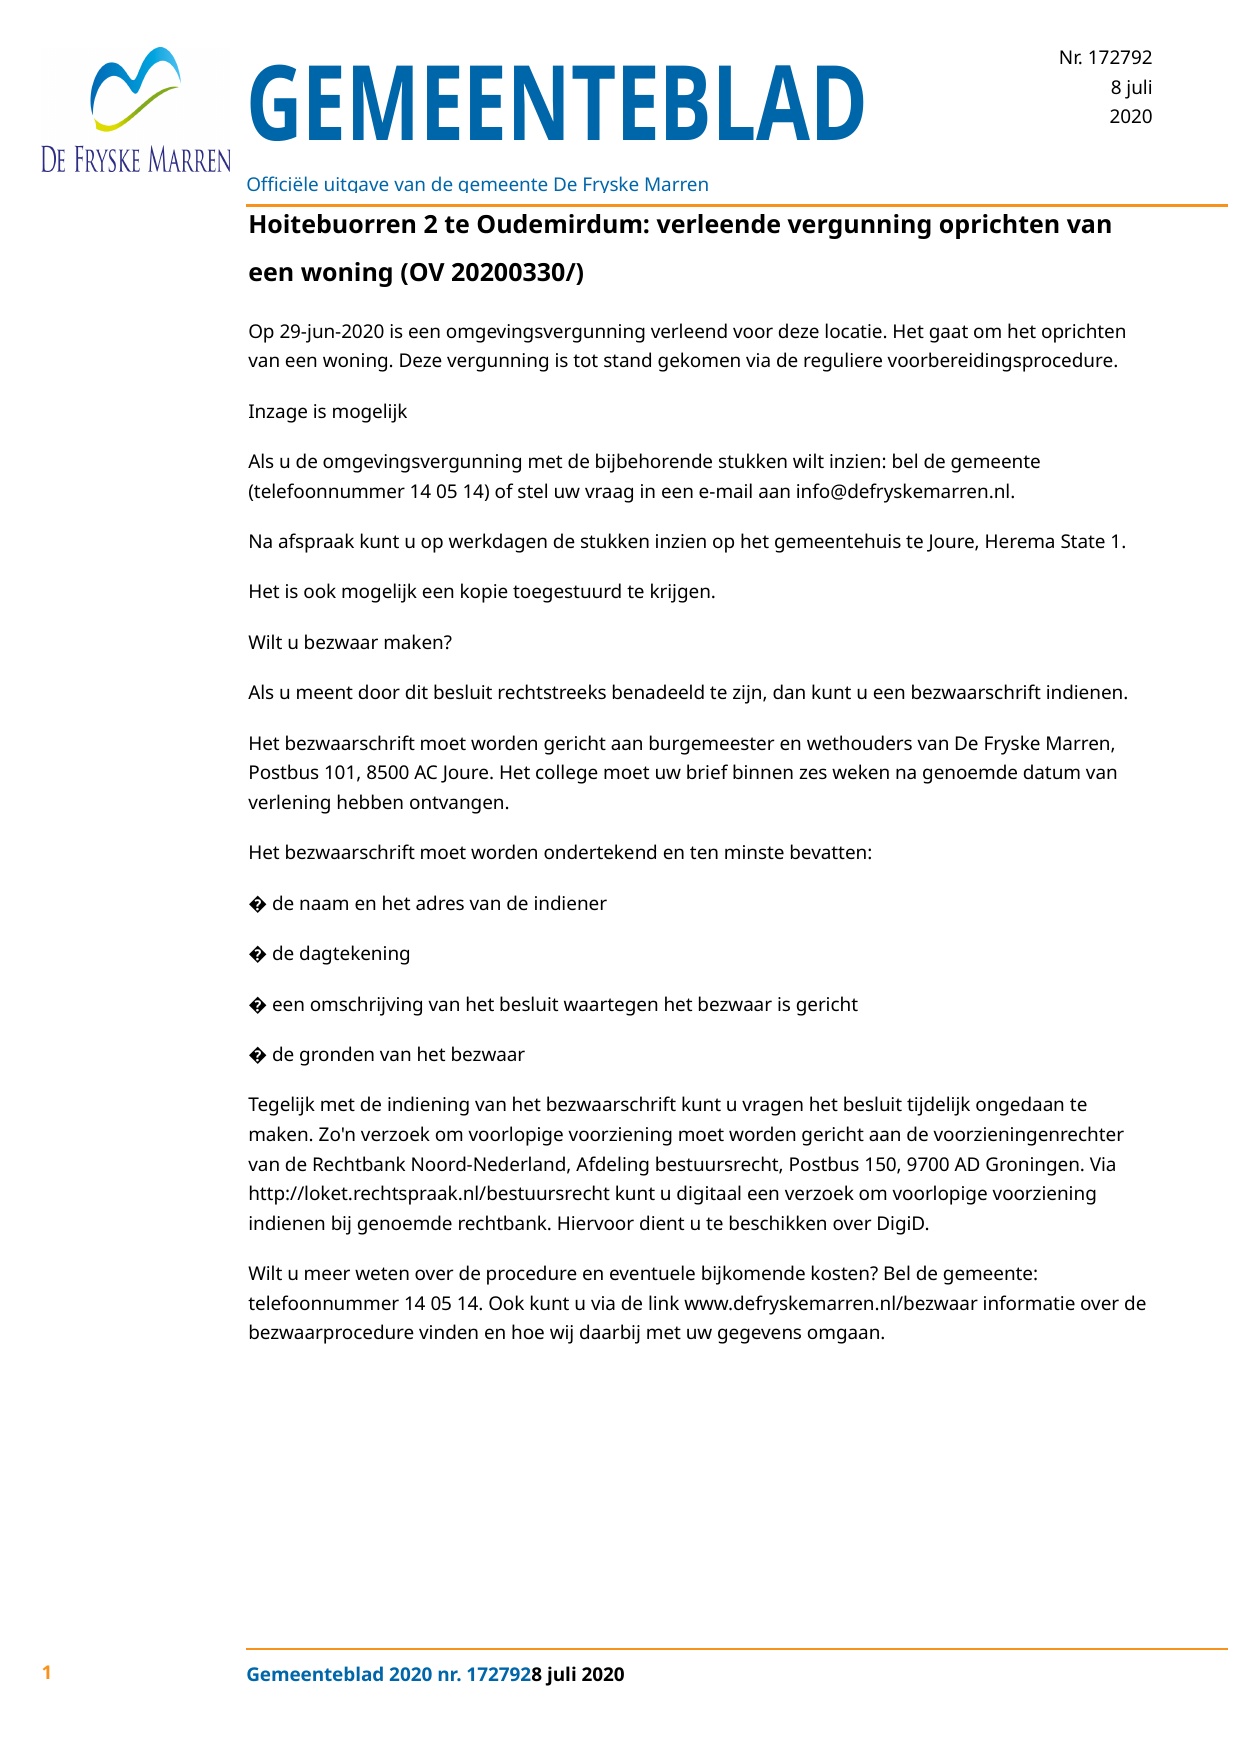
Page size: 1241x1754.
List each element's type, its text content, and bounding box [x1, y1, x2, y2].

text Het is ook mogelijk een kopie toegestuurd te krijgen. [248, 579, 1152, 604]
text Na afspraak kunt u op werkdagen de stukken inzien op het gemeentehuis te Joure, Herema State 1. [248, 528, 1152, 554]
text Het bezwaarschrift moet worden gericht aan burgemeester en wethouders van De Fryske Marren, Postbus 101, 8500 AC Joure. Het college moet uw brief binnen zes weken na genoemde datum van verlening hebben ontvangen. [248, 730, 1152, 815]
text � de gronden van het bezwaar [248, 1041, 1152, 1067]
text Wilt u bezwaar maken? [248, 629, 1152, 655]
text � de naam en het adres van de indiener [248, 890, 1152, 916]
text Hoitebuorren 2 te Oudemirdum: verleende vergunning oprichten van een woning (OV 20200330/) [248, 207, 1152, 288]
text Wilt u meer weten over de procedure en eventuele bijkomende kosten? Bel de gemeente: telefoonnummer 14 05 14. Ook kunt u via de link www.defryskemarren.nl/bezwaar informatie over de bezwaarprocedure vinden en hoe wij daarbij met uw gegevens omgaan. [248, 1260, 1152, 1345]
text Tegelijk met de indiening van het bezwaarschrift kunt u vragen het besluit tijdelijk ongedaan te maken. Zo'n verzoek om voorlopige voorziening moet worden gericht aan de voorzieningenrechter van de Rechtbank Noord-Nederland, Afdeling bestuursrecht, Postbus 150, 9700 AD Groningen. Via http://loket.rechtspraak.nl/bestuursrecht kunt u digitaal een verzoek om voorlopige voorziening indienen bij genoemde rechtbank. Hiervoor dient u te beschikken over DigiD. [248, 1092, 1152, 1236]
text Als u meent door dit besluit rechtstreeks benadeeld te zijn, dan kunt u een bezwaarschrift indienen. [248, 679, 1152, 705]
text Op 29-jun-2020 is een omgevingsvergunning verleend voor deze locatie. Het gaat om het oprichten van een woning. Deze vergunning is tot stand gekomen via de reguliere voorbereidingsprocedure. [248, 318, 1152, 373]
text � een omschrijving van het besluit waartegen het bezwaar is gericht [248, 991, 1152, 1017]
text Inzage is mogelijk [248, 398, 1152, 424]
text Als u de omgevingsvergunning met de bijbehorende stukken wilt inzien: bel de gemeente (telefoonnummer 14 05 14) of stel uw vraag in een e-mail aan info@defryskemarren.nl. [248, 448, 1152, 504]
text Het bezwaarschrift moet worden ondertekend en ten minste bevatten: [248, 839, 1152, 865]
picture [41, 47, 231, 172]
text � de dagtekening [248, 940, 1152, 966]
